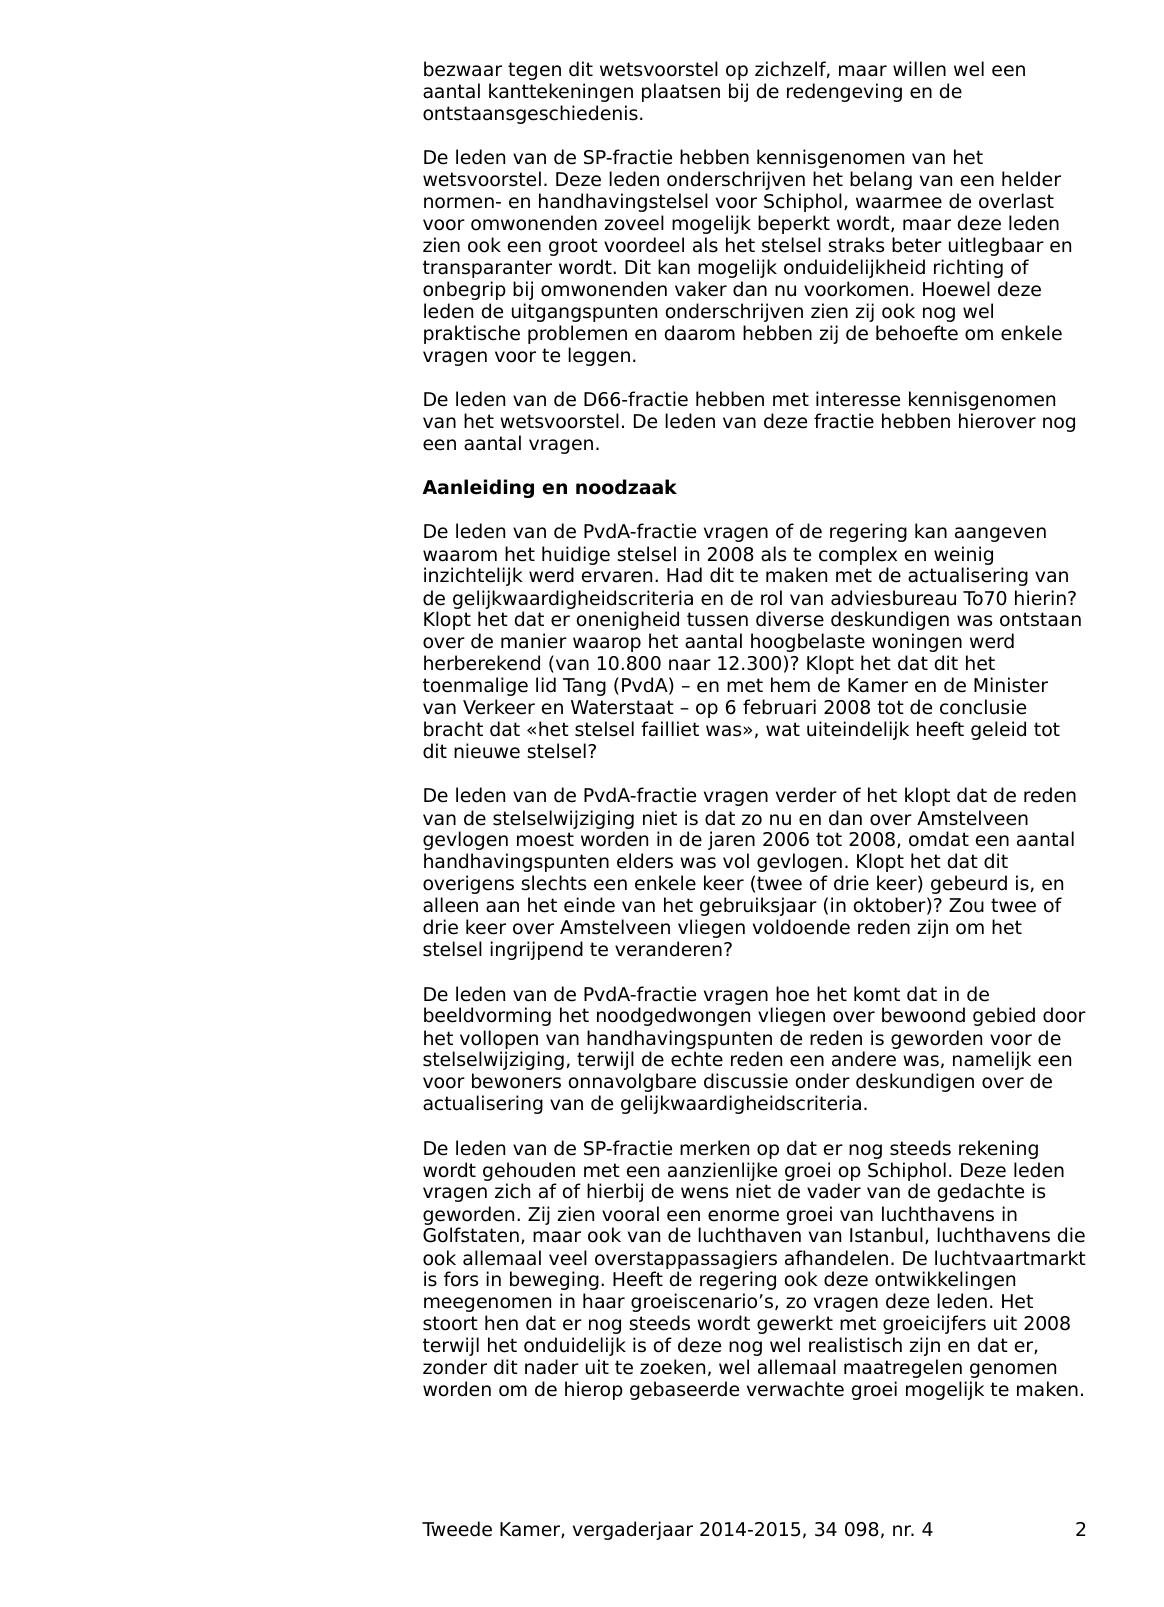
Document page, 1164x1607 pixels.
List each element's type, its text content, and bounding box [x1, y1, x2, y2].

text bezwaar tegen dit wetsvoorstel op zichzelf, maar willen wel een aantal kanttekeningen plaatsen bij de redengeving en de ontstaansgeschiedenis. [422, 59, 1087, 125]
subtitle Aanleiding en noodzaak [422, 477, 1087, 499]
text De leden van de D66-fractie hebben met interesse kennisgenomen van het wetsvoorstel. De leden van deze fractie hebben hierover nog een aantal vragen. [422, 389, 1087, 455]
text De leden van de SP-fractie merken op dat er nog steeds rekening wordt gehouden met een aanzienlijke groei op Schiphol. Deze leden vragen zich af of hierbij de wens niet de vader van de gedachte is geworden. Zij zien vooral een enorme groei van luchthavens in Golfstaten, maar ook van de luchthaven van Istanbul, luchthavens die ook allemaal veel overstappassagiers afhandelen. De luchtvaartmarkt is fors in beweging. Heeft de regering ook deze ontwikkelingen meegenomen in haar groeiscenario’s, zo vragen deze leden. Het stoort hen dat er nog steeds wordt gewerkt met groeicijfers uit 2008 terwijl het onduidelijk is of deze nog wel realistisch zijn en dat er, zonder dit nader uit te zoeken, wel allemaal maatregelen genomen worden om de hierop gebaseerde verwachte groei mogelijk te maken. [422, 1137, 1087, 1401]
text De leden van de SP-fractie hebben kennisgenomen van het wetsvoorstel. Deze leden onderschrijven het belang van een helder normen- en handhavingstelsel voor Schiphol, waarmee de overlast voor omwonenden zoveel mogelijk beperkt wordt, maar deze leden zien ook een groot voordeel als het stelsel straks beter uitlegbaar en transparanter wordt. Dit kan mogelijk onduidelijkheid richting of onbegrip bij omwonenden vaker dan nu voorkomen. Hoewel deze leden de uitgangspunten onderschrijven zien zij ook nog wel praktische problemen en daarom hebben zij de behoefte om enkele vragen voor te leggen. [422, 147, 1087, 367]
text De leden van de PvdA-fractie vragen of de regering kan aangeven waarom het huidige stelsel in 2008 als te complex en weinig inzichtelijk werd ervaren. Had dit te maken met de actualisering van de gelijkwaardigheidscriteria en de rol van adviesbureau To70 hierin? Klopt het dat er onenigheid tussen diverse deskundigen was ontstaan over de manier waarop het aantal hoogbelaste woningen werd herberekend (van 10.800 naar 12.300)? Klopt het dat dit het toenmalige lid Tang (PvdA) – en met hem de Kamer en de Minister van Verkeer en Waterstaat – op 6 februari 2008 tot de conclusie bracht dat «het stelsel failliet was», wat uiteindelijk heeft geleid tot dit nieuwe stelsel? [422, 521, 1087, 763]
text De leden van de PvdA-fractie vragen hoe het komt dat in de beeldvorming het noodgedwongen vliegen over bewoond gebied door het vollopen van handhavingspunten de reden is geworden voor de stelselwijziging, terwijl de echte reden een andere was, namelijk een voor bewoners onnavolgbare discussie onder deskundigen over de actualisering van de gelijkwaardigheidscriteria. [422, 983, 1087, 1115]
text De leden van de PvdA-fractie vragen verder of het klopt dat de reden van de stelselwijziging niet is dat zo nu en dan over Amstelveen gevlogen moest worden in de jaren 2006 tot 2008, omdat een aantal handhavingspunten elders was vol gevlogen. Klopt het dat dit overigens slechts een enkele keer (twee of drie keer) gebeurd is, en alleen aan het einde van het gebruiksjaar (in oktober)? Zou twee of drie keer over Amstelveen vliegen voldoende reden zijn om het stelsel ingrijpend te veranderen? [422, 785, 1087, 961]
